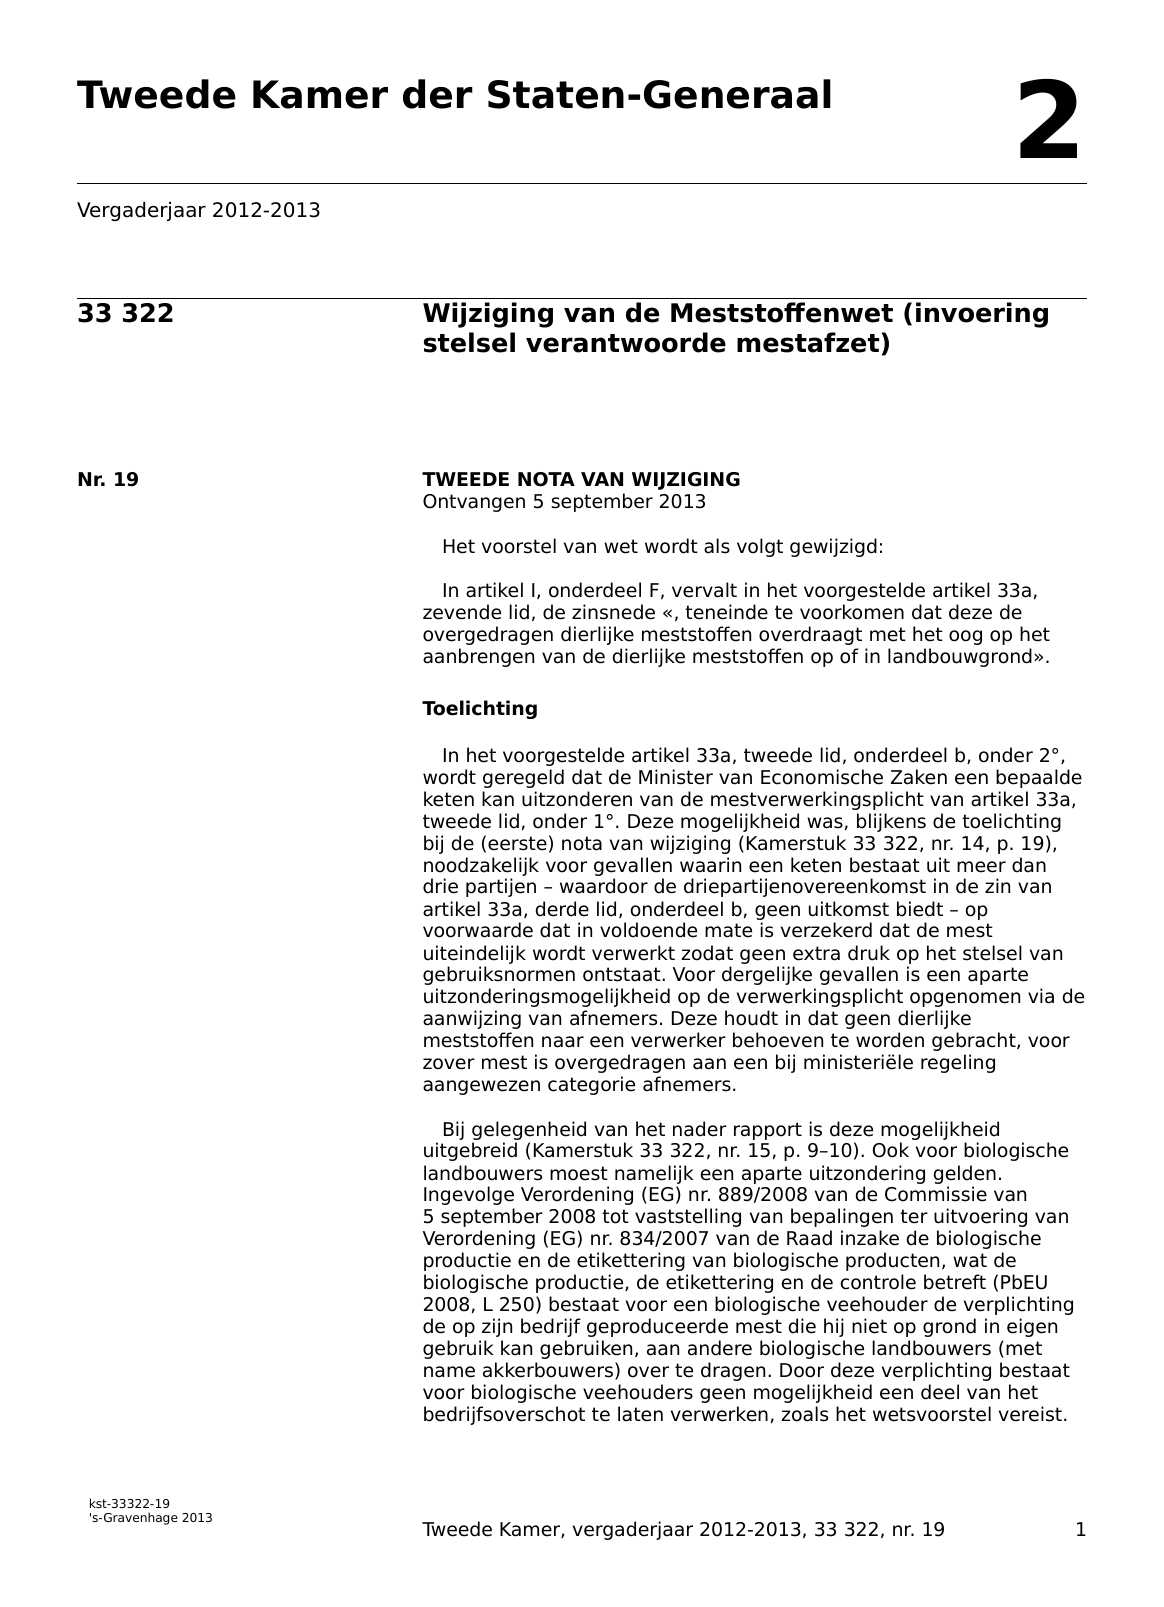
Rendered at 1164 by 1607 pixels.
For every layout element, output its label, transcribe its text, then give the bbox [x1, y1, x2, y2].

text 's-Gravenhage 2013 [88, 1511, 323, 1525]
text Het voorstel van wet wordt als volgt gewijzigd: [422, 536, 1087, 557]
table_header 2 [886, 59, 1087, 183]
text Bij gelegenheid van het nader rapport is deze mogelijkheid uitgebreid (Kamerstuk 33 322, nr. 15, p. 9–10). Ook voor biologische landbouwers moest namelijk een aparte uitzondering gelden. Ingevolge Verordening (EG) nr. 889/2008 van de Commissie van 5 september 2008 tot vaststelling van bepalingen ter uitvoering van Verordening (EG) nr. 834/2007 van de Raad inzake de biologische productie en de etikettering van biologische producten, wat de biologische productie, de etikettering en de controle betreft (PbEU 2008, L 250) bestaat voor een biologische veehouder de verplichting de op zijn bedrijf geproduceerde mest die hij niet op grond in eigen gebruik kan gebruiken, aan andere biologische landbouwers (met name akkerbouwers) over te dragen. Door deze verplichting bestaat voor biologische veehouders geen mogelijkheid een deel van het bedrijfsoverschot te laten verwerken, zoals het wetsvoorstel vereist. [422, 1118, 1087, 1426]
text In het voorgestelde artikel 33a, tweede lid, onderdeel b, onder 2°, wordt geregeld dat de Minister van Economische Zaken een bepaalde keten kan uitzonderen van de mestverwerkingsplicht van artikel 33a, tweede lid, onder 1°. Deze mogelijkheid was, blijkens de toelichting bij de (eerste) nota van wijziging (Kamerstuk 33 322, nr. 14, p. 19), noodzakelijk voor gevallen waarin een keten bestaat uit meer dan drie partijen – waardoor de driepartijenovereenkomst in de zin van artikel 33a, derde lid, onderdeel b, geen uitkomst biedt – op voorwaarde dat in voldoende mate is verzekerd dat de mest uiteindelijk wordt verwerkt zodat geen extra druk op het stelsel van gebruiksnormen ontstaat. Voor dergelijke gevallen is een aparte uitzonderingsmogelijkheid op de verwerkingsplicht opgenomen via de aanwijzing van afnemers. Deze houdt in dat geen dierlijke meststoffen naar een verwerker behoeven te worden gebracht, voor zover mest is overgedragen aan een bij ministeriële regeling aangewezen categorie afnemers. [422, 744, 1087, 1096]
text In artikel I, onderdeel F, vervalt in het voorgestelde artikel 33a, zevende lid, de zinsnede «, teneinde te voorkomen dat deze de overgedragen dierlijke meststoffen overdraagt met het oog op het aanbrengen van de dierlijke meststoffen op of in landbouwgrond». [422, 580, 1087, 668]
text Ontvangen 5 september 2013 [422, 491, 1087, 513]
table_cell Vergaderjaar 2012-2013 [77, 184, 1087, 298]
table_header Tweede Kamer der Staten-Generaal [77, 59, 886, 183]
subtitle Nr. 19 TWEEDE NOTA VAN WIJZIGING [77, 469, 1087, 491]
text kst-33322-19 [88, 1497, 323, 1511]
subtitle Toelichting [422, 698, 1087, 719]
subtitle 33 322 Wijziging van de Meststoffenwet (invoering stelsel verantwoorde mestafzet) [77, 299, 1087, 358]
